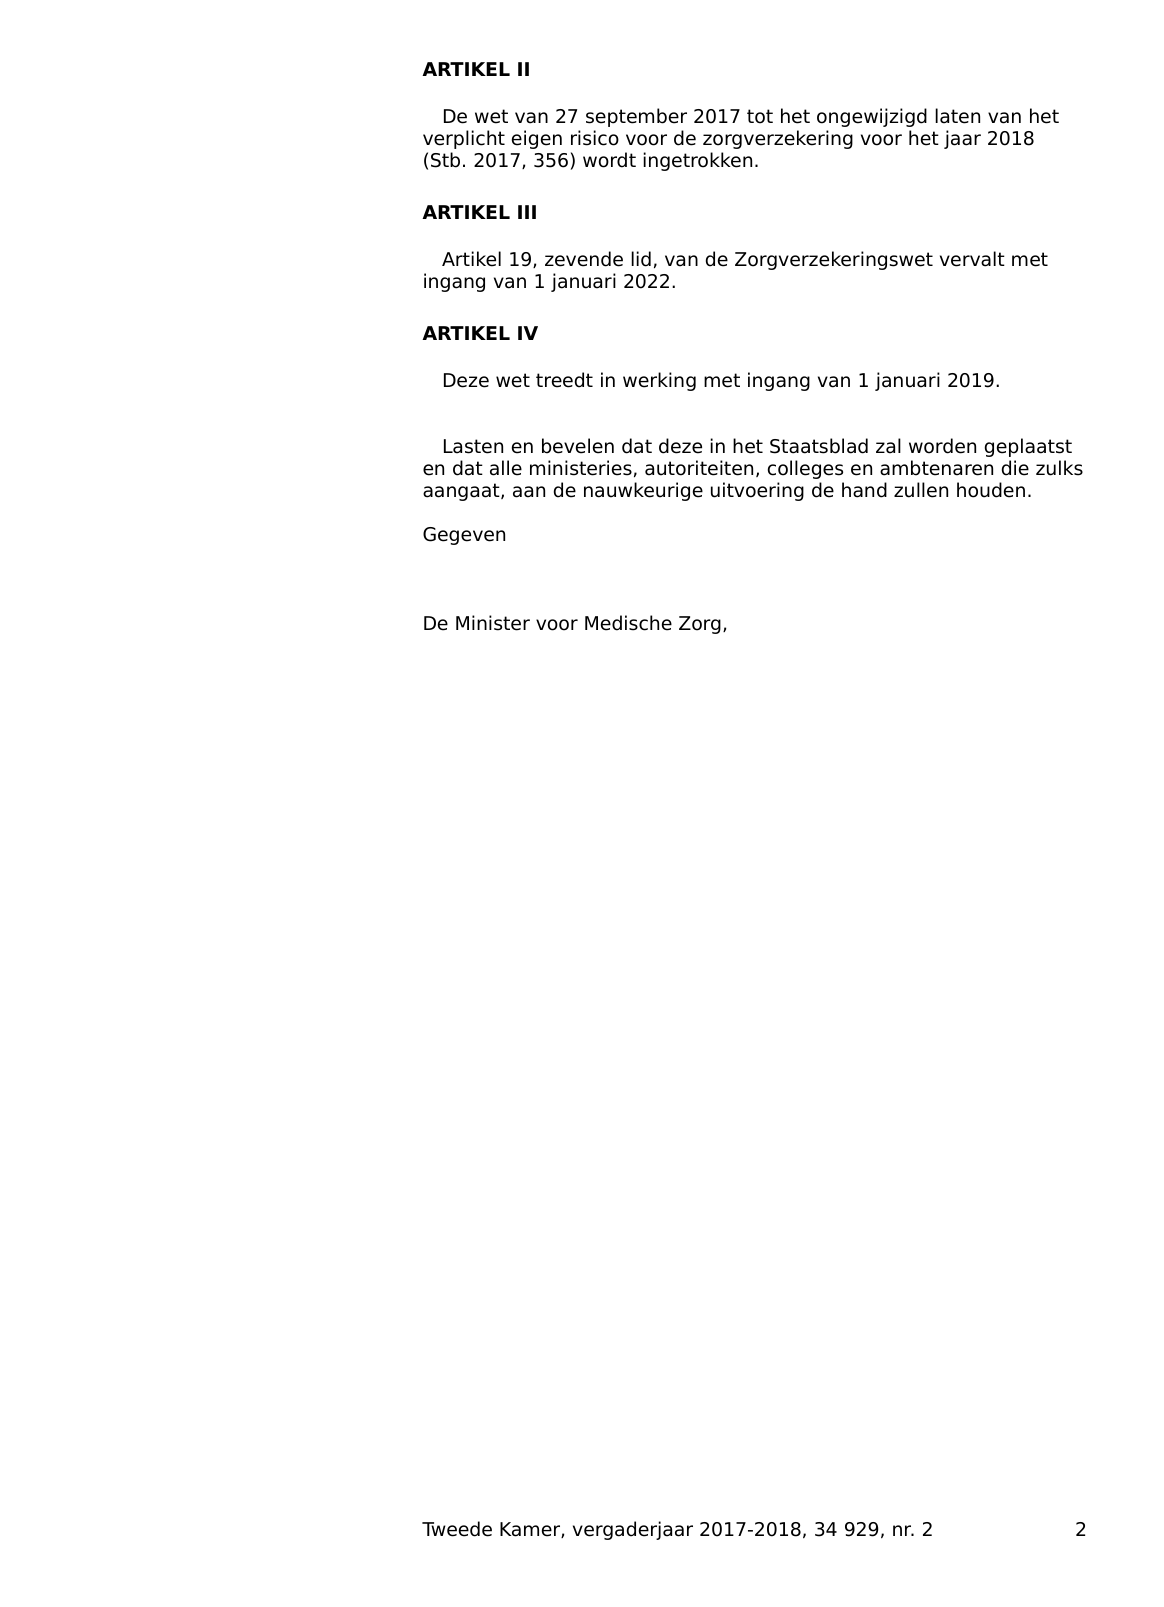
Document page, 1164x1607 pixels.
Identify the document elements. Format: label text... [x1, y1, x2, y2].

subtitle ARTIKEL IV [422, 323, 1087, 345]
text Deze wet treedt in werking met ingang van 1 januari 2019. [422, 370, 1087, 392]
text De Minister voor Medische Zorg, [422, 613, 1087, 635]
text Artikel 19, zevende lid, van de Zorgverzekeringswet vervalt met ingang van 1 januari 2022. [422, 249, 1087, 293]
text Lasten en bevelen dat deze in het Staatsblad zal worden geplaatst en dat alle ministeries, autoriteiten, colleges en ambtenaren die zulks aangaat, aan de nauwkeurige uitvoering de hand zullen houden. [422, 436, 1087, 502]
subtitle ARTIKEL II [422, 59, 1087, 81]
text De wet van 27 september 2017 tot het ongewijzigd laten van het verplicht eigen risico voor de zorgverzekering voor het jaar 2018 (Stb. 2017, 356) wordt ingetrokken. [422, 106, 1087, 172]
subtitle ARTIKEL III [422, 202, 1087, 224]
text Gegeven [422, 524, 1087, 546]
